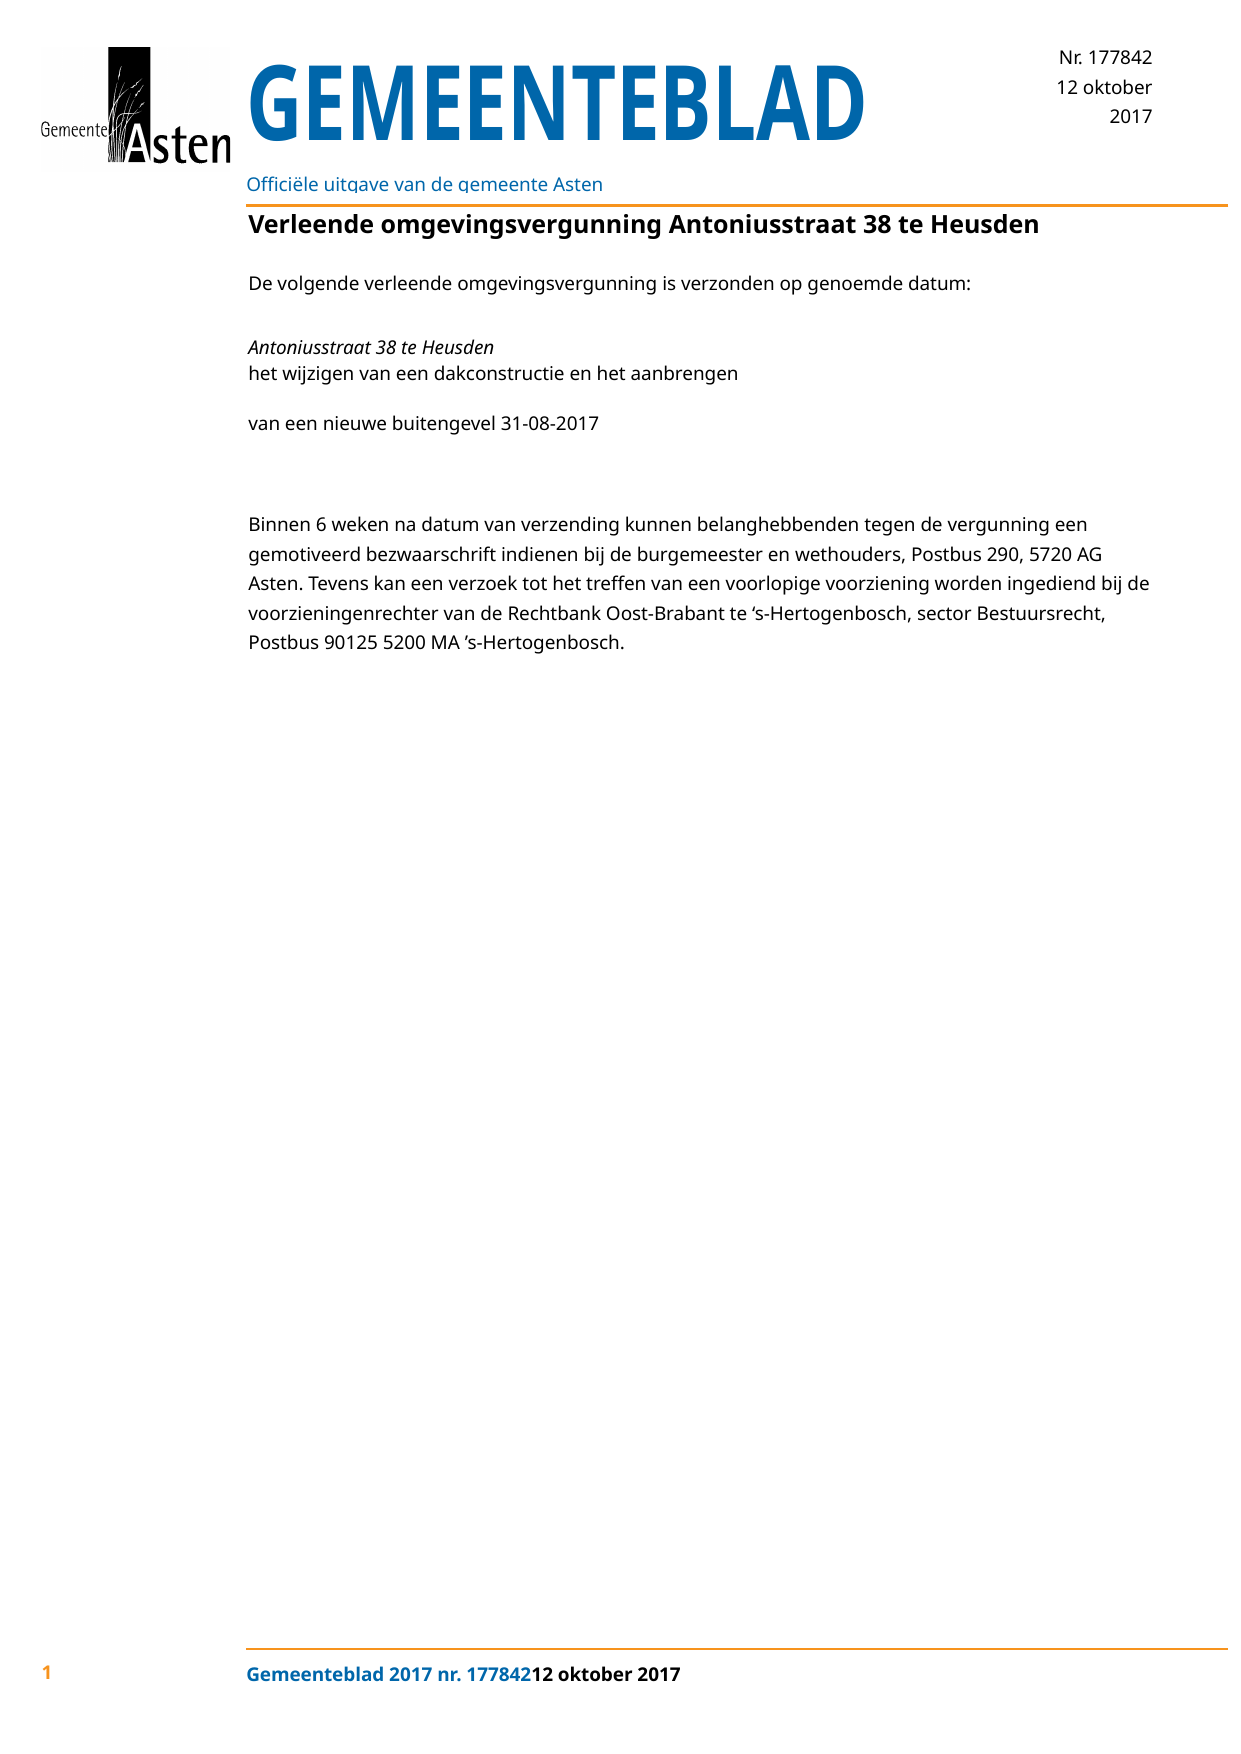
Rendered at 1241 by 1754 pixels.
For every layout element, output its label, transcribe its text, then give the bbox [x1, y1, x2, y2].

picture [41, 47, 231, 172]
text het wijzigen van een dakconstructie en het aanbrengen [248, 360, 1152, 386]
text De volgende verleende omgevingsvergunning is verzonden op genoemde datum: [248, 270, 1152, 296]
text Antoniusstraat 38 te Heusden [248, 334, 1152, 360]
text Binnen 6 weken na datum van verzending kunnen belanghebbenden tegen de vergunning een gemotiveerd bezwaarschrift indienen bij de burgemeester en wethouders, Postbus 290, 5720 AG Asten. Tevens kan een verzoek tot het treffen van een voorlopige voorziening worden ingediend bij de voorzieningenrechter van de Rechtbank Oost-Brabant te ‘s-Hertogenbosch, sector Bestuursrecht, Postbus 90125 5200 MA ’s-Hertogenbosch. [248, 511, 1152, 655]
text Verleende omgevingsvergunning Antoniusstraat 38 te Heusden [248, 207, 1152, 241]
text van een nieuwe buitengevel 31-08-2017 [248, 410, 1152, 436]
